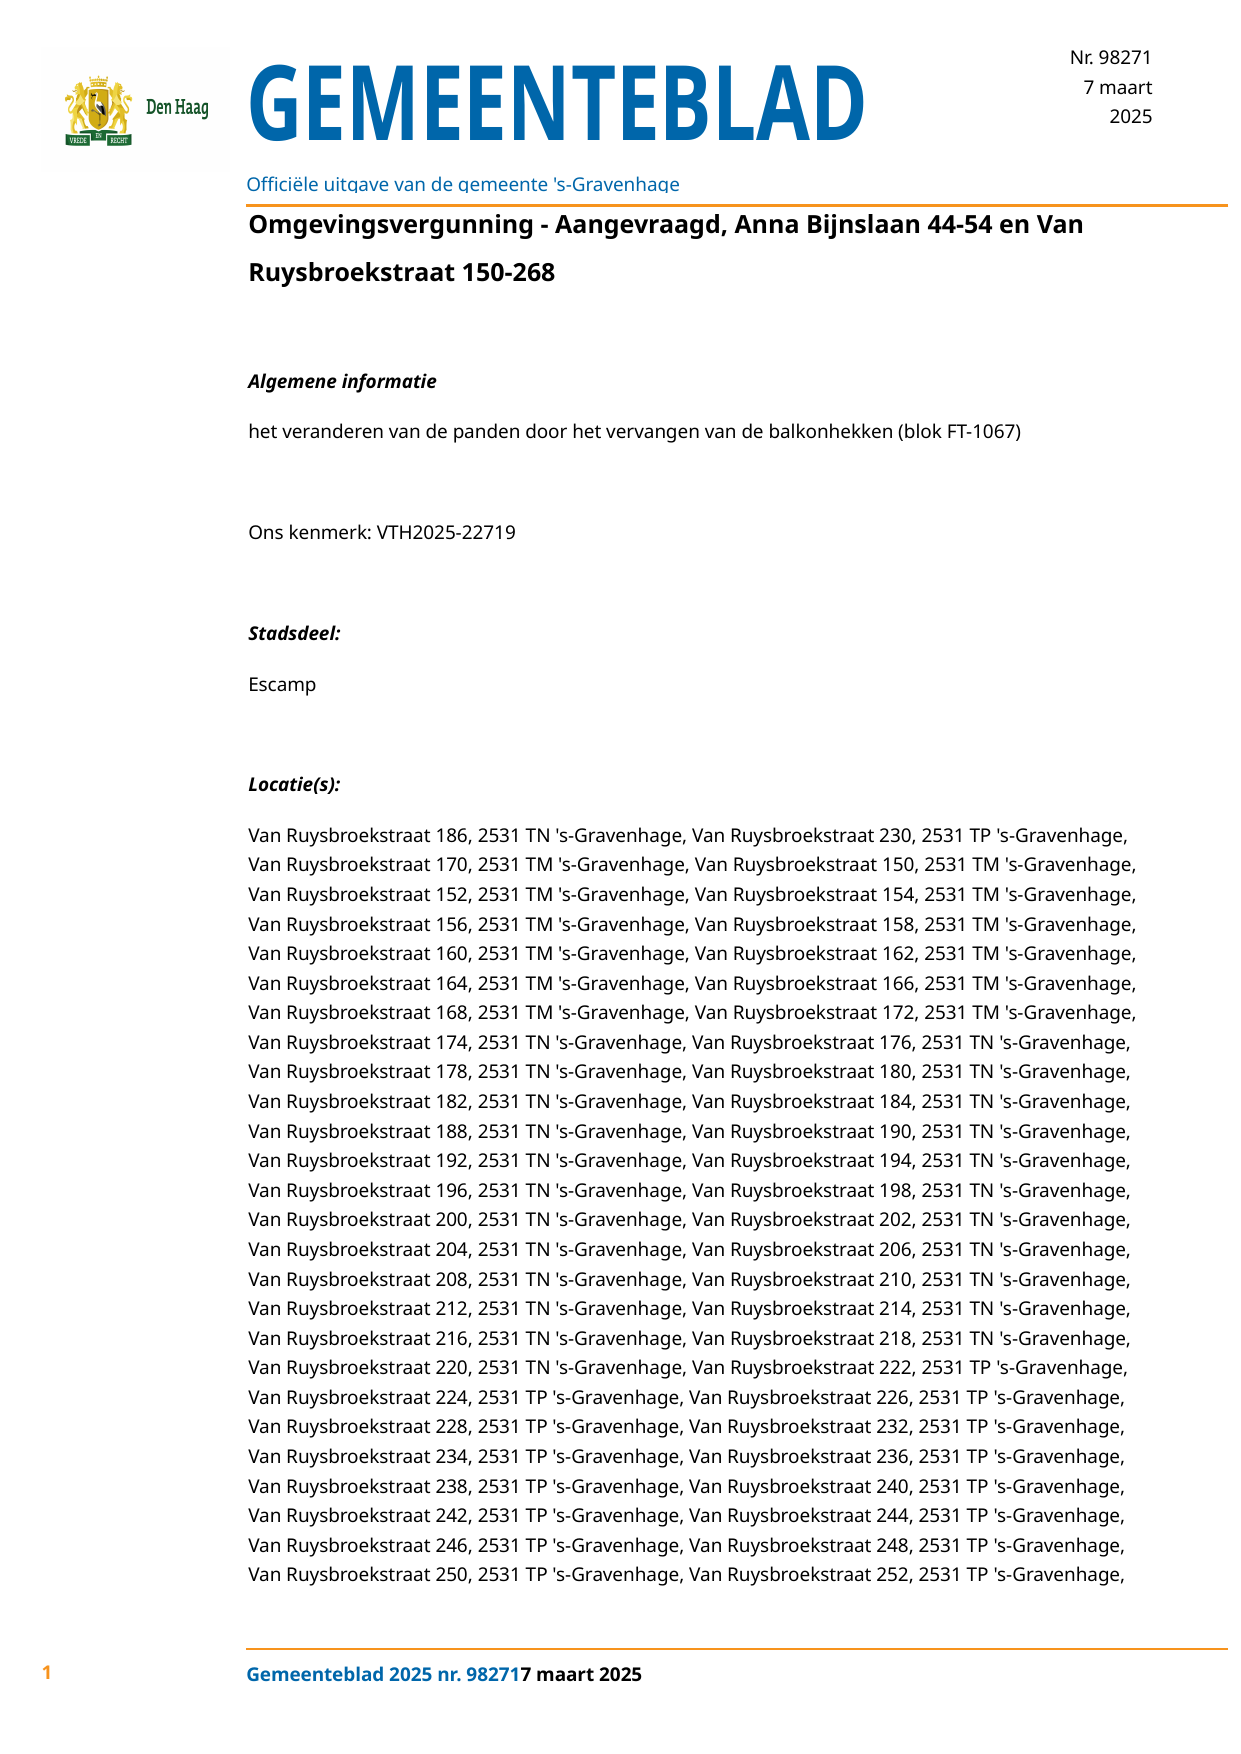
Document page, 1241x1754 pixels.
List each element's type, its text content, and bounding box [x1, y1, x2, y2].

text Algemene informatie [248, 368, 1152, 394]
text Van Ruysbroekstraat 186, 2531 TN 's-Gravenhage, Van Ruysbroekstraat 230, 2531 TP 's-Gravenhage, Van Ruysbroekstraat 170, 2531 TM 's-Gravenhage, Van Ruysbroekstraat 150, 2531 TM 's-Gravenhage, Van Ruysbroekstraat 152, 2531 TM 's-Gravenhage, Van Ruysbroekstraat 154, 2531 TM 's-Gravenhage, Van Ruysbroekstraat 156, 2531 TM 's-Gravenhage, Van Ruysbroekstraat 158, 2531 TM 's-Gravenhage, Van Ruysbroekstraat 160, 2531 TM 's-Gravenhage, Van Ruysbroekstraat 162, 2531 TM 's-Gravenhage, Van Ruysbroekstraat 164, 2531 TM 's-Gravenhage, Van Ruysbroekstraat 166, 2531 TM 's-Gravenhage, Van Ruysbroekstraat 168, 2531 TM 's-Gravenhage, Van Ruysbroekstraat 172, 2531 TM 's-Gravenhage, Van Ruysbroekstraat 174, 2531 TN 's-Gravenhage, Van Ruysbroekstraat 176, 2531 TN 's-Gravenhage, Van Ruysbroekstraat 178, 2531 TN 's-Gravenhage, Van Ruysbroekstraat 180, 2531 TN 's-Gravenhage, Van Ruysbroekstraat 182, 2531 TN 's-Gravenhage, Van Ruysbroekstraat 184, 2531 TN 's-Gravenhage, Van Ruysbroekstraat 188, 2531 TN 's-Gravenhage, Van Ruysbroekstraat 190, 2531 TN 's-Gravenhage, Van Ruysbroekstraat 192, 2531 TN 's-Gravenhage, Van Ruysbroekstraat 194, 2531 TN 's-Gravenhage, Van Ruysbroekstraat 196, 2531 TN 's-Gravenhage, Van Ruysbroekstraat 198, 2531 TN 's-Gravenhage, Van Ruysbroekstraat 200, 2531 TN 's-Gravenhage, Van Ruysbroekstraat 202, 2531 TN 's-Gravenhage, Van Ruysbroekstraat 204, 2531 TN 's-Gravenhage, Van Ruysbroekstraat 206, 2531 TN 's-Gravenhage, Van Ruysbroekstraat 208, 2531 TN 's-Gravenhage, Van Ruysbroekstraat 210, 2531 TN 's-Gravenhage, Van Ruysbroekstraat 212, 2531 TN 's-Gravenhage, Van Ruysbroekstraat 214, 2531 TN 's-Gravenhage, Van Ruysbroekstraat 216, 2531 TN 's-Gravenhage, Van Ruysbroekstraat 218, 2531 TN 's-Gravenhage, Van Ruysbroekstraat 220, 2531 TN 's-Gravenhage, Van Ruysbroekstraat 222, 2531 TP 's-Gravenhage, Van Ruysbroekstraat 224, 2531 TP 's-Gravenhage, Van Ruysbroekstraat 226, 2531 TP 's-Gravenhage, Van Ruysbroekstraat 228, 2531 TP 's-Gravenhage, Van Ruysbroekstraat 232, 2531 TP 's-Gravenhage, Van Ruysbroekstraat 234, 2531 TP 's-Gravenhage, Van Ruysbroekstraat 236, 2531 TP 's-Gravenhage, Van Ruysbroekstraat 238, 2531 TP 's-Gravenhage, Van Ruysbroekstraat 240, 2531 TP 's-Gravenhage, Van Ruysbroekstraat 242, 2531 TP 's-Gravenhage, Van Ruysbroekstraat 244, 2531 TP 's-Gravenhage, Van Ruysbroekstraat 246, 2531 TP 's-Gravenhage, Van Ruysbroekstraat 248, 2531 TP 's-Gravenhage, Van Ruysbroekstraat 250, 2531 TP 's-Gravenhage, Van Ruysbroekstraat 252, 2531 TP 's-Gravenhage, [248, 822, 1152, 1587]
text het veranderen van de panden door het vervangen van de balkonhekken (blok FT-1067) [248, 419, 1152, 444]
text Ons kenmerk: VTH2025-22719 [248, 519, 1152, 545]
text Locatie(s): [248, 772, 1152, 797]
picture [41, 47, 231, 172]
text Escamp [248, 671, 1152, 697]
text Stadsdeel: [248, 620, 1152, 646]
text Omgevingsvergunning - Aangevraagd, Anna Bijnslaan 44-54 en Van Ruysbroekstraat 150-268 [248, 207, 1152, 288]
